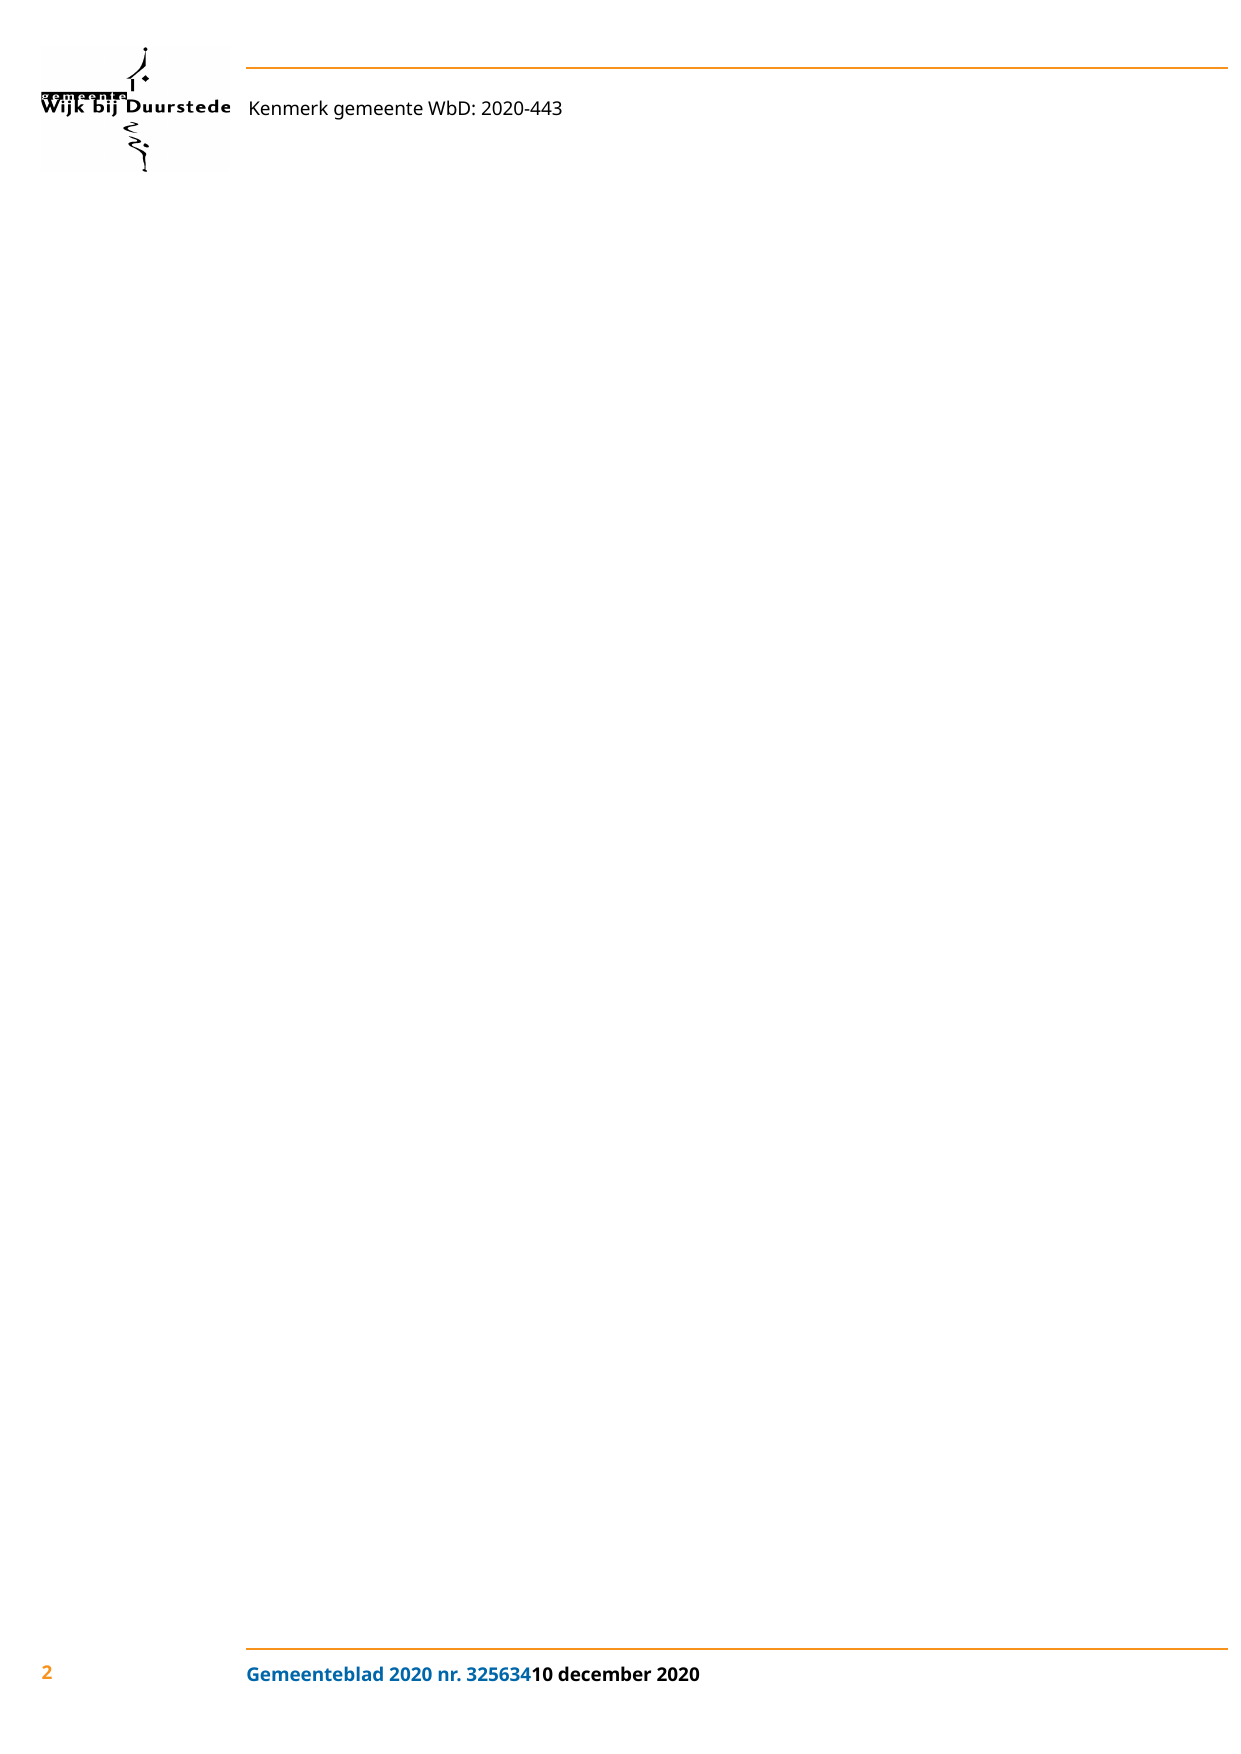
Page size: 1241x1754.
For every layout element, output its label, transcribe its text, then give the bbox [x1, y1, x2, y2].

text Kenmerk gemeente WbD: 2020-443 [248, 95, 1152, 121]
picture [41, 47, 231, 172]
